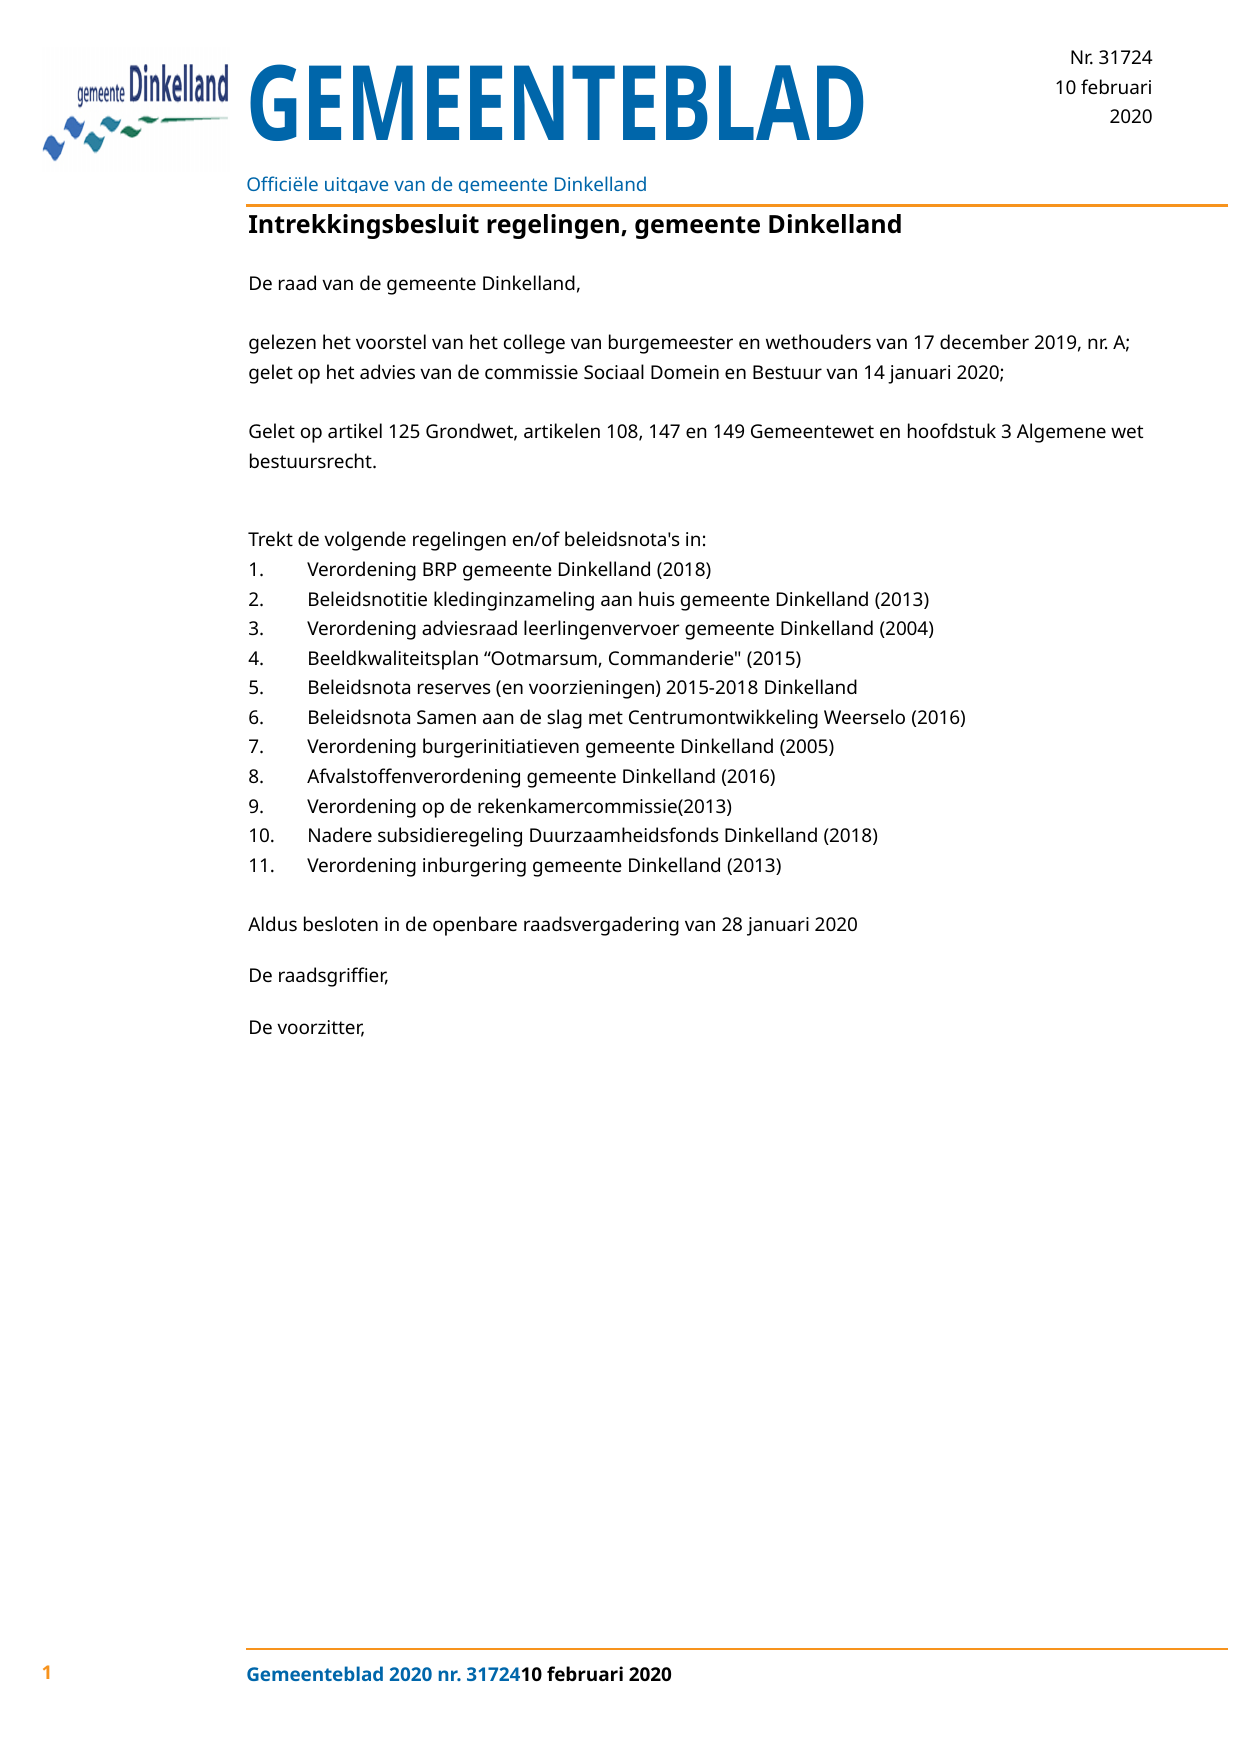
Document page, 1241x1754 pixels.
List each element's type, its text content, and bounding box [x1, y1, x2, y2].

list Afvalstoffenverordening gemeente Dinkelland (2016) [248, 763, 1152, 789]
text Aldus besloten in de openbare raadsvergadering van 28 januari 2020 [248, 911, 1152, 937]
list Beleidsnota reserves (en voorzieningen) 2015-2018 Dinkelland [248, 674, 1152, 700]
list Beleidsnotitie kledinginzameling aan huis gemeente Dinkelland (2013) [248, 586, 1152, 612]
list Beleidsnota Samen aan de slag met Centrumontwikkeling Weerselo (2016) [248, 704, 1152, 730]
text gelezen het voorstel van het college van burgemeester en wethouders van 17 december 2019, nr. A; gelet op het advies van de commissie Sociaal Domein en Bestuur van 14 januari 2020; [248, 329, 1152, 385]
text De raadsgriffier, [248, 963, 1152, 988]
picture [41, 47, 231, 172]
text Intrekkingsbesluit regelingen, gemeente Dinkelland [248, 207, 1152, 241]
text Trekt de volgende regelingen en/of beleidsnota's in: [248, 527, 1152, 552]
text De voorzitter, [248, 1014, 1152, 1040]
list Verordening adviesraad leerlingenvervoer gemeente Dinkelland (2004) [248, 615, 1152, 641]
list Verordening op de rekenkamercommissie(2013) [248, 793, 1152, 819]
list Verordening BRP gemeente Dinkelland (2018) [248, 556, 1152, 582]
text De raad van de gemeente Dinkelland, [248, 270, 1152, 296]
list Beeldkwaliteitsplan “Ootmarsum, Commanderie" (2015) [248, 645, 1152, 671]
text Gelet op artikel 125 Grondwet, artikelen 108, 147 en 149 Gemeentewet en hoofdstuk 3 Algemene wet bestuursrecht. [248, 418, 1152, 473]
list Verordening inburgering gemeente Dinkelland (2013) [248, 852, 1152, 878]
list Verordening burgerinitiatieven gemeente Dinkelland (2005) [248, 734, 1152, 759]
list Nadere subsidieregeling Duurzaamheidsfonds Dinkelland (2018) [248, 822, 1152, 848]
